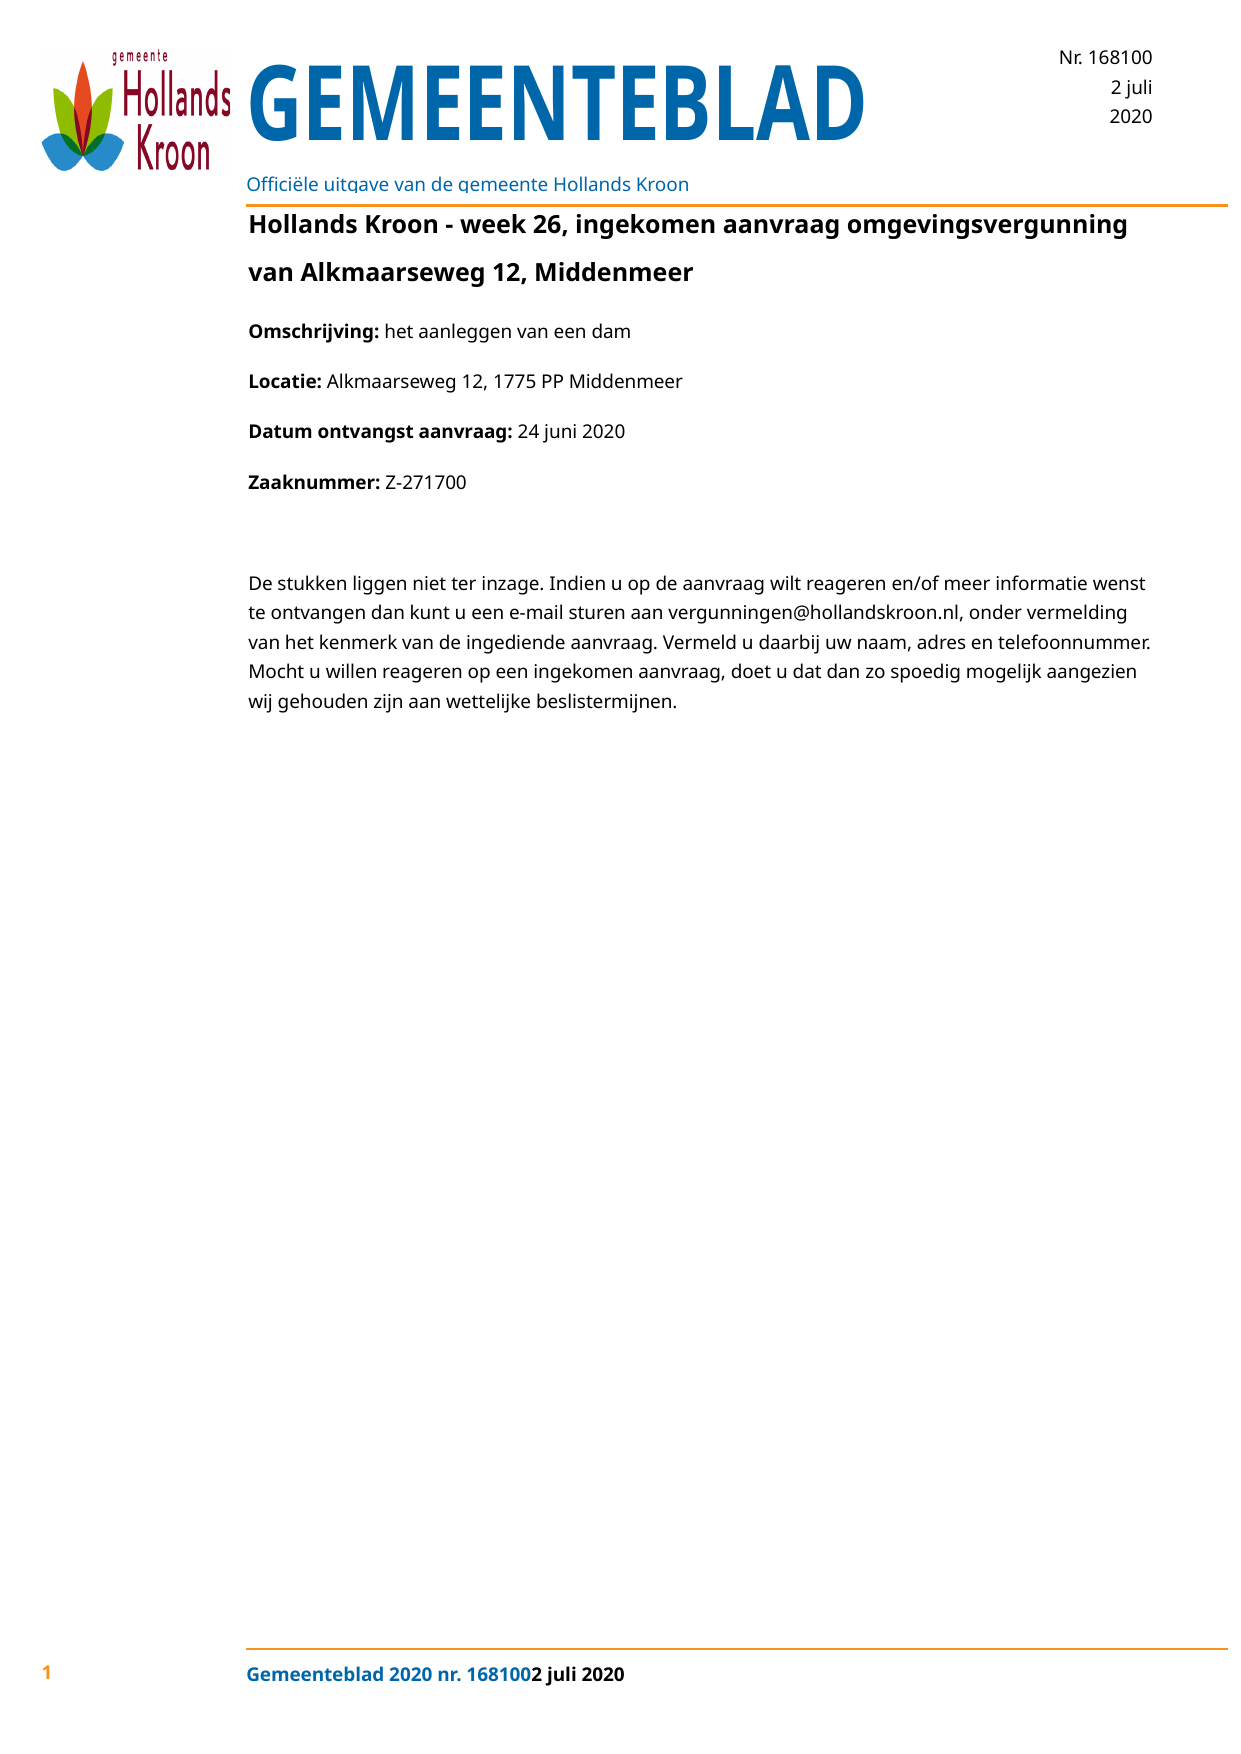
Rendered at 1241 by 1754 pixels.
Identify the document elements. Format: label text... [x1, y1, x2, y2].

text Zaaknummer: Z-271700 [248, 469, 1152, 495]
text Datum ontvangst aanvraag: 24 juni 2020 [248, 419, 1152, 444]
text De stukken liggen niet ter inzage. Indien u op de aanvraag wilt reageren en/of meer informatie wenst te ontvangen dan kunt u een e-mail sturen aan vergunningen@hollandskroon.nl, onder vermelding van het kenmerk van de ingediende aanvraag. Vermeld u daarbij uw naam, adres en telefoonnummer. Mocht u willen reageren op een ingekomen aanvraag, doet u dat dan zo spoedig mogelijk aangezien wij gehouden zijn aan wettelijke beslistermijnen. [248, 570, 1152, 714]
picture [41, 47, 231, 172]
text Omschrijving: het aanleggen van een dam [248, 318, 1152, 344]
text Hollands Kroon - week 26, ingekomen aanvraag omgevingsvergunning van Alkmaarseweg 12, Middenmeer [248, 207, 1152, 288]
text Locatie: Alkmaarseweg 12, 1775 PP Middenmeer [248, 368, 1152, 394]
